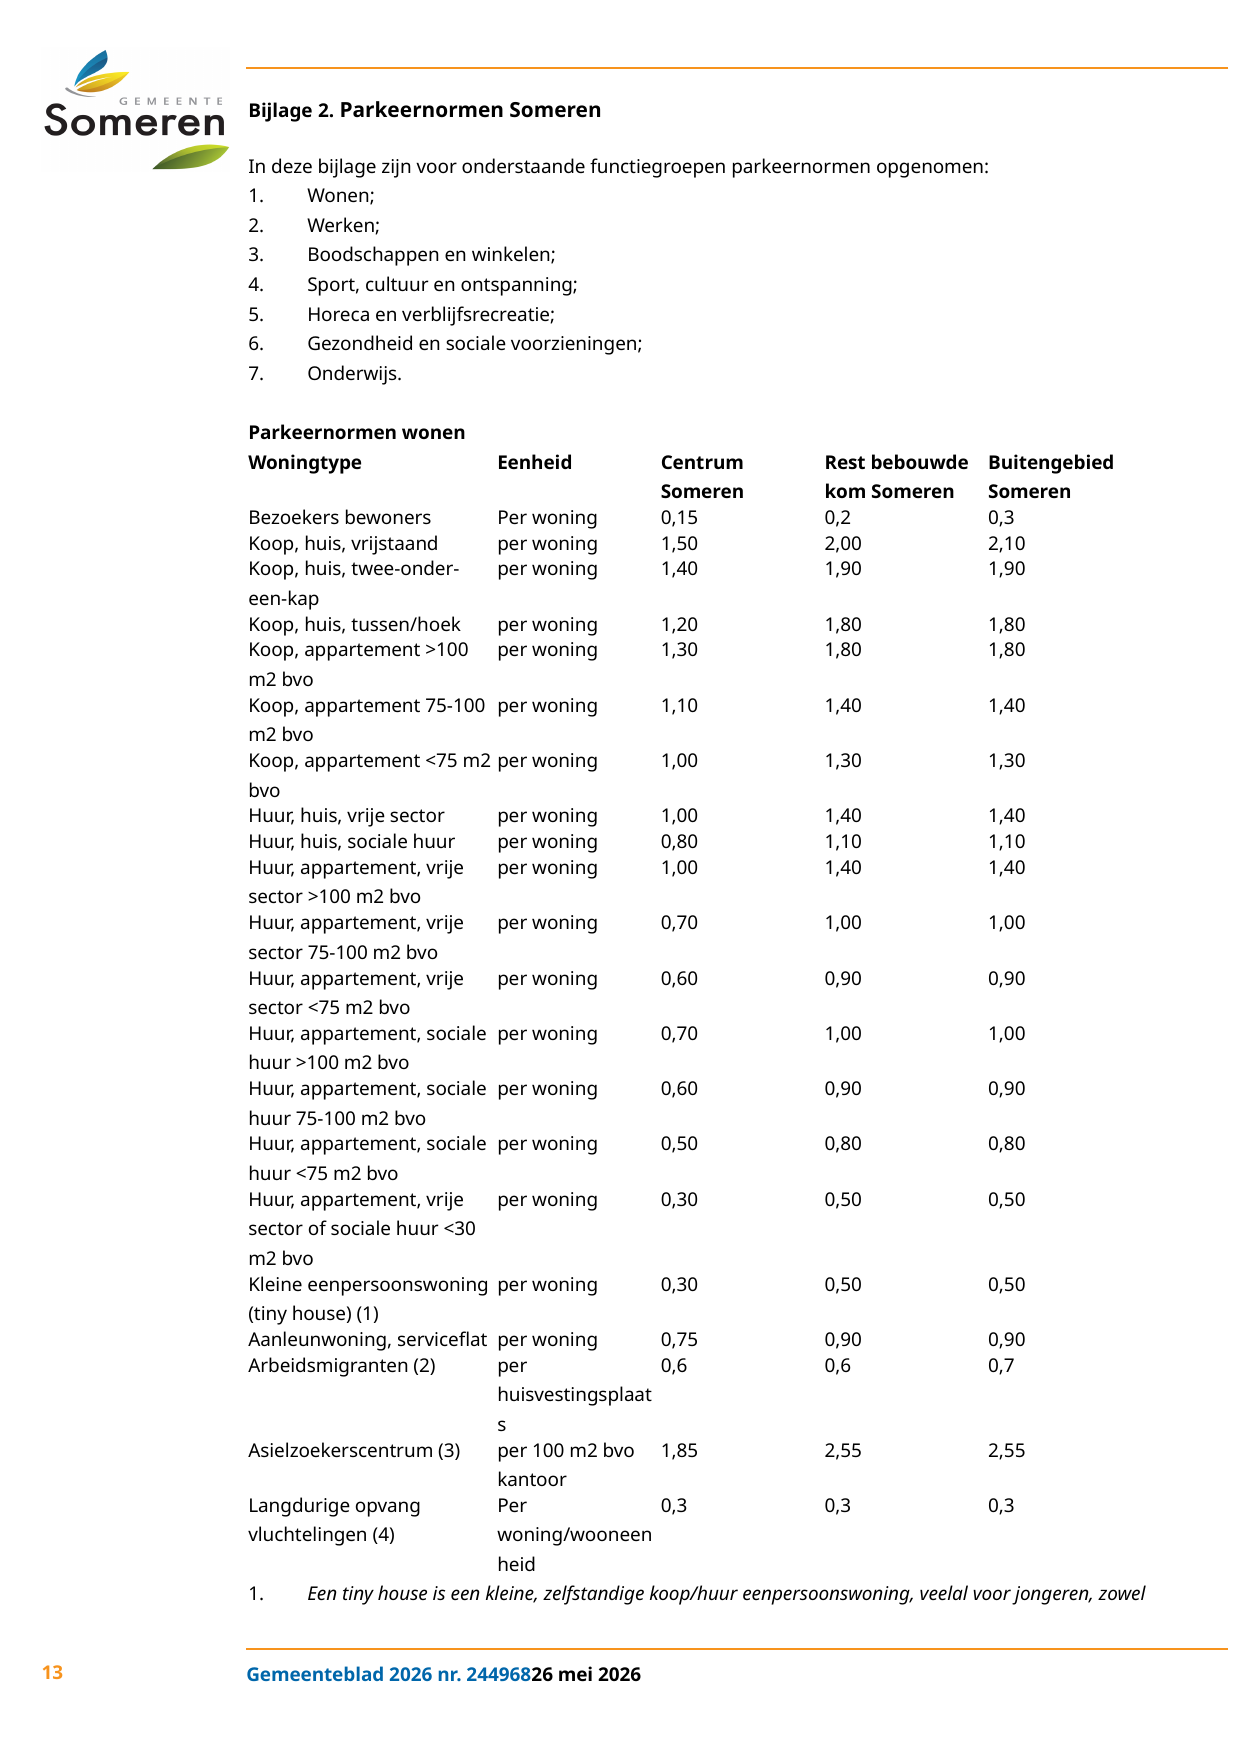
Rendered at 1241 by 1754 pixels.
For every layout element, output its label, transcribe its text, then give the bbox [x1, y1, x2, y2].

table_cell Koop, huis, vrijstaand [248, 530, 497, 556]
table_cell 1,00 [824, 909, 988, 965]
table_cell 1,30 [988, 747, 1152, 803]
table_cell Huur, huis, sociale huur [248, 828, 497, 854]
table_cell 2,55 [824, 1437, 988, 1492]
list Gezondheid en sociale voorzieningen; [248, 330, 1152, 356]
table_cell Langdurige opvang vluchtelingen (4) [248, 1492, 497, 1577]
table_header Rest bebouwde kom Someren [824, 449, 988, 504]
table_cell Koop, huis, tussen/hoek [248, 611, 497, 637]
table_cell Koop, appartement <75 m2 bvo [248, 747, 497, 803]
table_cell 0,50 [988, 1186, 1152, 1271]
table_cell 1,80 [988, 611, 1152, 637]
list Sport, cultuur en ontspanning; [248, 271, 1152, 297]
table_cell 1,20 [661, 611, 824, 637]
table_cell Asielzoekerscentrum (3) [248, 1437, 497, 1492]
table_cell per woning [497, 1186, 661, 1271]
table_header Centrum Someren [661, 449, 824, 504]
table_cell per woning [497, 1326, 661, 1352]
table_cell per woning [497, 747, 661, 803]
table_cell 0,30 [661, 1186, 824, 1271]
text Parkeernormen wonen [248, 419, 1152, 445]
table_cell 0,70 [661, 1020, 824, 1075]
table_cell 0,80 [988, 1131, 1152, 1186]
table_cell 1,10 [661, 692, 824, 747]
table_cell 0,90 [824, 965, 988, 1020]
table_cell 1,40 [824, 854, 988, 909]
table_cell 0,90 [988, 1326, 1152, 1352]
table_cell Per woning [497, 504, 661, 530]
table_cell 1,00 [988, 909, 1152, 965]
table_cell 1,10 [824, 828, 988, 854]
table_cell 0,50 [824, 1186, 988, 1271]
table_cell per woning [497, 637, 661, 692]
table_cell Huur, appartement, vrije sector of sociale huur <30 m2 bvo [248, 1186, 497, 1271]
table_cell 1,40 [824, 803, 988, 828]
table_cell per woning [497, 1020, 661, 1075]
table_cell Per woning/wooneenheid [497, 1492, 661, 1577]
text Bijlage 2. Parkeernormen Someren [248, 95, 1152, 123]
table_cell Huur, appartement, sociale huur <75 m2 bvo [248, 1131, 497, 1186]
table_cell 2,00 [824, 530, 988, 556]
table_cell per woning [497, 530, 661, 556]
table_cell Kleine eenpersoonswoning (tiny house) (1) [248, 1271, 497, 1326]
list Onderwijs. [248, 360, 1152, 386]
table_cell 0,80 [661, 828, 824, 854]
table_cell 1,40 [824, 692, 988, 747]
table_cell 1,00 [661, 747, 824, 803]
table_cell 1,40 [988, 692, 1152, 747]
table_cell 0,50 [661, 1131, 824, 1186]
table_cell 0,3 [988, 504, 1152, 530]
table_cell 2,10 [988, 530, 1152, 556]
table_cell 0,80 [824, 1131, 988, 1186]
table_cell 1,40 [988, 854, 1152, 909]
table_cell Huur, appartement, vrije sector >100 m2 bvo [248, 854, 497, 909]
table_cell per woning [497, 1271, 661, 1326]
table_cell 1,00 [661, 854, 824, 909]
table_cell Huur, appartement, vrije sector 75-100 m2 bvo [248, 909, 497, 965]
table_cell per woning [497, 611, 661, 637]
list Werken; [248, 212, 1152, 238]
table_cell 1,90 [988, 556, 1152, 611]
table_cell 0,30 [661, 1271, 824, 1326]
table_cell per woning [497, 1131, 661, 1186]
list Boodschappen en winkelen; [248, 242, 1152, 267]
table_cell Huur, appartement, vrije sector <75 m2 bvo [248, 965, 497, 1020]
table_cell 0,90 [988, 965, 1152, 1020]
table_cell 0,50 [824, 1271, 988, 1326]
table_cell 1,80 [824, 637, 988, 692]
table_cell 1,30 [824, 747, 988, 803]
table_cell per woning [497, 692, 661, 747]
table_cell 1,80 [988, 637, 1152, 692]
table_cell 1,00 [988, 1020, 1152, 1075]
table_cell 0,75 [661, 1326, 824, 1352]
table_cell 1,10 [988, 828, 1152, 854]
picture [41, 47, 231, 172]
table_cell 0,90 [988, 1075, 1152, 1131]
table_cell Huur, huis, vrije sector [248, 803, 497, 828]
table_cell Huur, appartement, sociale huur 75-100 m2 bvo [248, 1075, 497, 1131]
table_cell 0,50 [988, 1271, 1152, 1326]
table_cell 0,3 [661, 1492, 824, 1577]
table_cell per huisvestingsplaats [497, 1352, 661, 1437]
table_cell 0,7 [988, 1352, 1152, 1437]
table_cell 0,60 [661, 1075, 824, 1131]
table_cell Bezoekers bewoners [248, 504, 497, 530]
list Horeca en verblijfsrecreatie; [248, 301, 1152, 327]
table_cell 2,55 [988, 1437, 1152, 1492]
list Wonen; [248, 182, 1152, 208]
table_cell per woning [497, 854, 661, 909]
table_cell 1,30 [661, 637, 824, 692]
table_cell 0,3 [824, 1492, 988, 1577]
table_cell per woning [497, 1075, 661, 1131]
table_cell 0,2 [824, 504, 988, 530]
text In deze bijlage zijn voor onderstaande functiegroepen parkeernormen opgenomen: [248, 153, 1152, 179]
table_header Buitengebied Someren [988, 449, 1152, 504]
table_cell 1,90 [824, 556, 988, 611]
table_cell 0,90 [824, 1326, 988, 1352]
table_cell 1,85 [661, 1437, 824, 1492]
table_cell Huur, appartement, sociale huur >100 m2 bvo [248, 1020, 497, 1075]
list Een tiny house is een kleine, zelfstandige koop/huur eenpersoonswoning, veelal voor jongeren, zowel [248, 1580, 1152, 1606]
table_cell 0,15 [661, 504, 824, 530]
table_cell per woning [497, 556, 661, 611]
table_cell 0,3 [988, 1492, 1152, 1577]
table_cell Arbeidsmigranten (2) [248, 1352, 497, 1437]
table_cell 0,6 [824, 1352, 988, 1437]
table_header Woningtype [248, 449, 497, 504]
table_cell per 100 m2 bvo kantoor [497, 1437, 661, 1492]
table_cell 0,60 [661, 965, 824, 1020]
table_cell per woning [497, 965, 661, 1020]
table_cell per woning [497, 909, 661, 965]
table_cell Koop, appartement >100 m2 bvo [248, 637, 497, 692]
table_cell 0,90 [824, 1075, 988, 1131]
table_header Eenheid [497, 449, 661, 504]
table_cell 1,40 [988, 803, 1152, 828]
table_cell per woning [497, 828, 661, 854]
table_cell 1,50 [661, 530, 824, 556]
table_cell 0,70 [661, 909, 824, 965]
table_cell 1,00 [824, 1020, 988, 1075]
table_cell 1,80 [824, 611, 988, 637]
table_cell per woning [497, 803, 661, 828]
table_cell Aanleunwoning, serviceflat [248, 1326, 497, 1352]
table_cell Koop, huis, twee-onder-een-kap [248, 556, 497, 611]
table_cell 1,40 [661, 556, 824, 611]
table_cell 0,6 [661, 1352, 824, 1437]
table_cell Koop, appartement 75-100 m2 bvo [248, 692, 497, 747]
table_cell 1,00 [661, 803, 824, 828]
